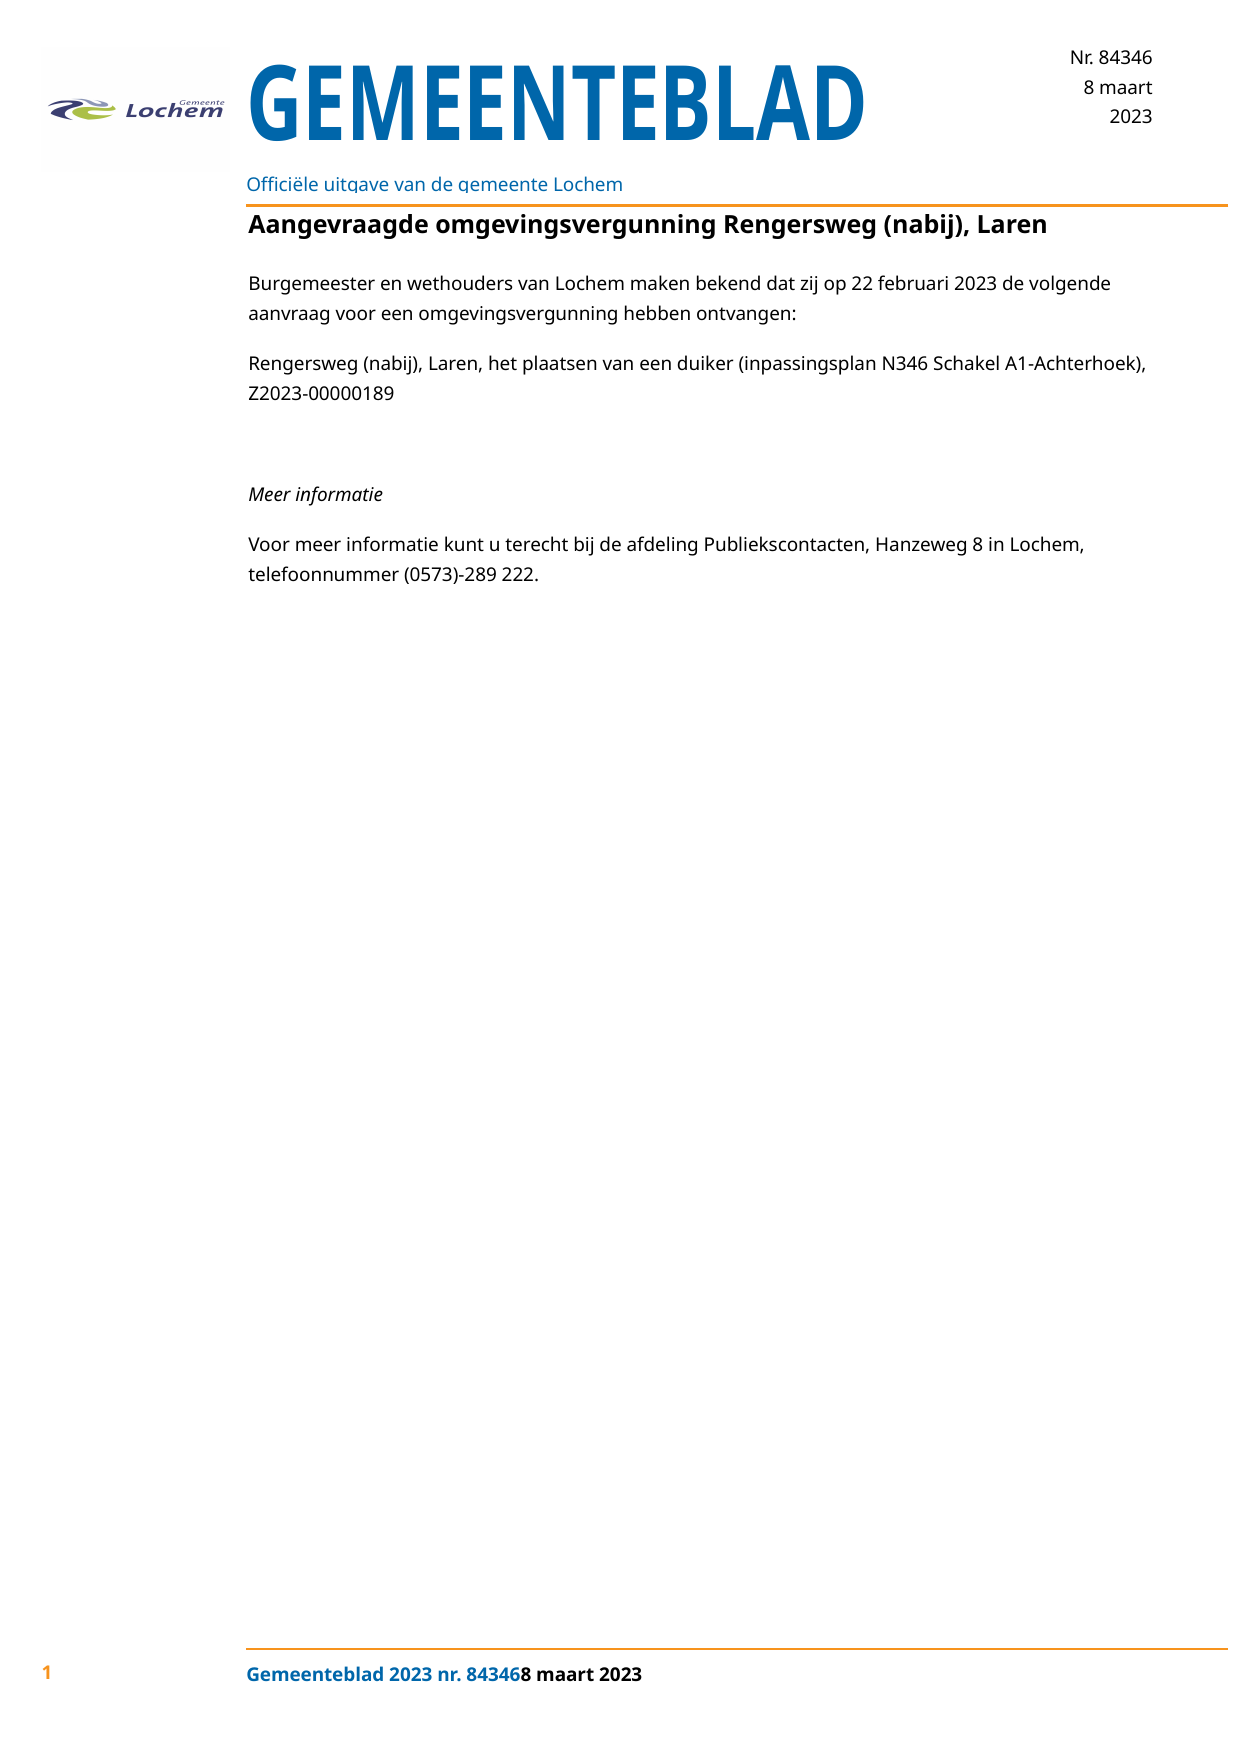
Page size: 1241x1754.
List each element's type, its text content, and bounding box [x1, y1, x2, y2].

text Aangevraagde omgevingsvergunning Rengersweg (nabij), Laren [248, 207, 1152, 241]
text Voor meer informatie kunt u terecht bij de afdeling Publiekscontacten, Hanzeweg 8 in Lochem, telefoonnummer (0573)-289 222. [248, 531, 1152, 586]
text Rengersweg (nabij), Laren, het plaatsen van een duiker (inpassingsplan N346 Schakel A1-Achterhoek), Z2023-00000189 [248, 350, 1152, 406]
picture [41, 47, 231, 172]
text Burgemeester en wethouders van Lochem maken bekend dat zij op 22 februari 2023 de volgende aanvraag voor een omgevingsvergunning hebben ontvangen: [248, 270, 1152, 326]
text Meer informatie [248, 481, 1152, 506]
